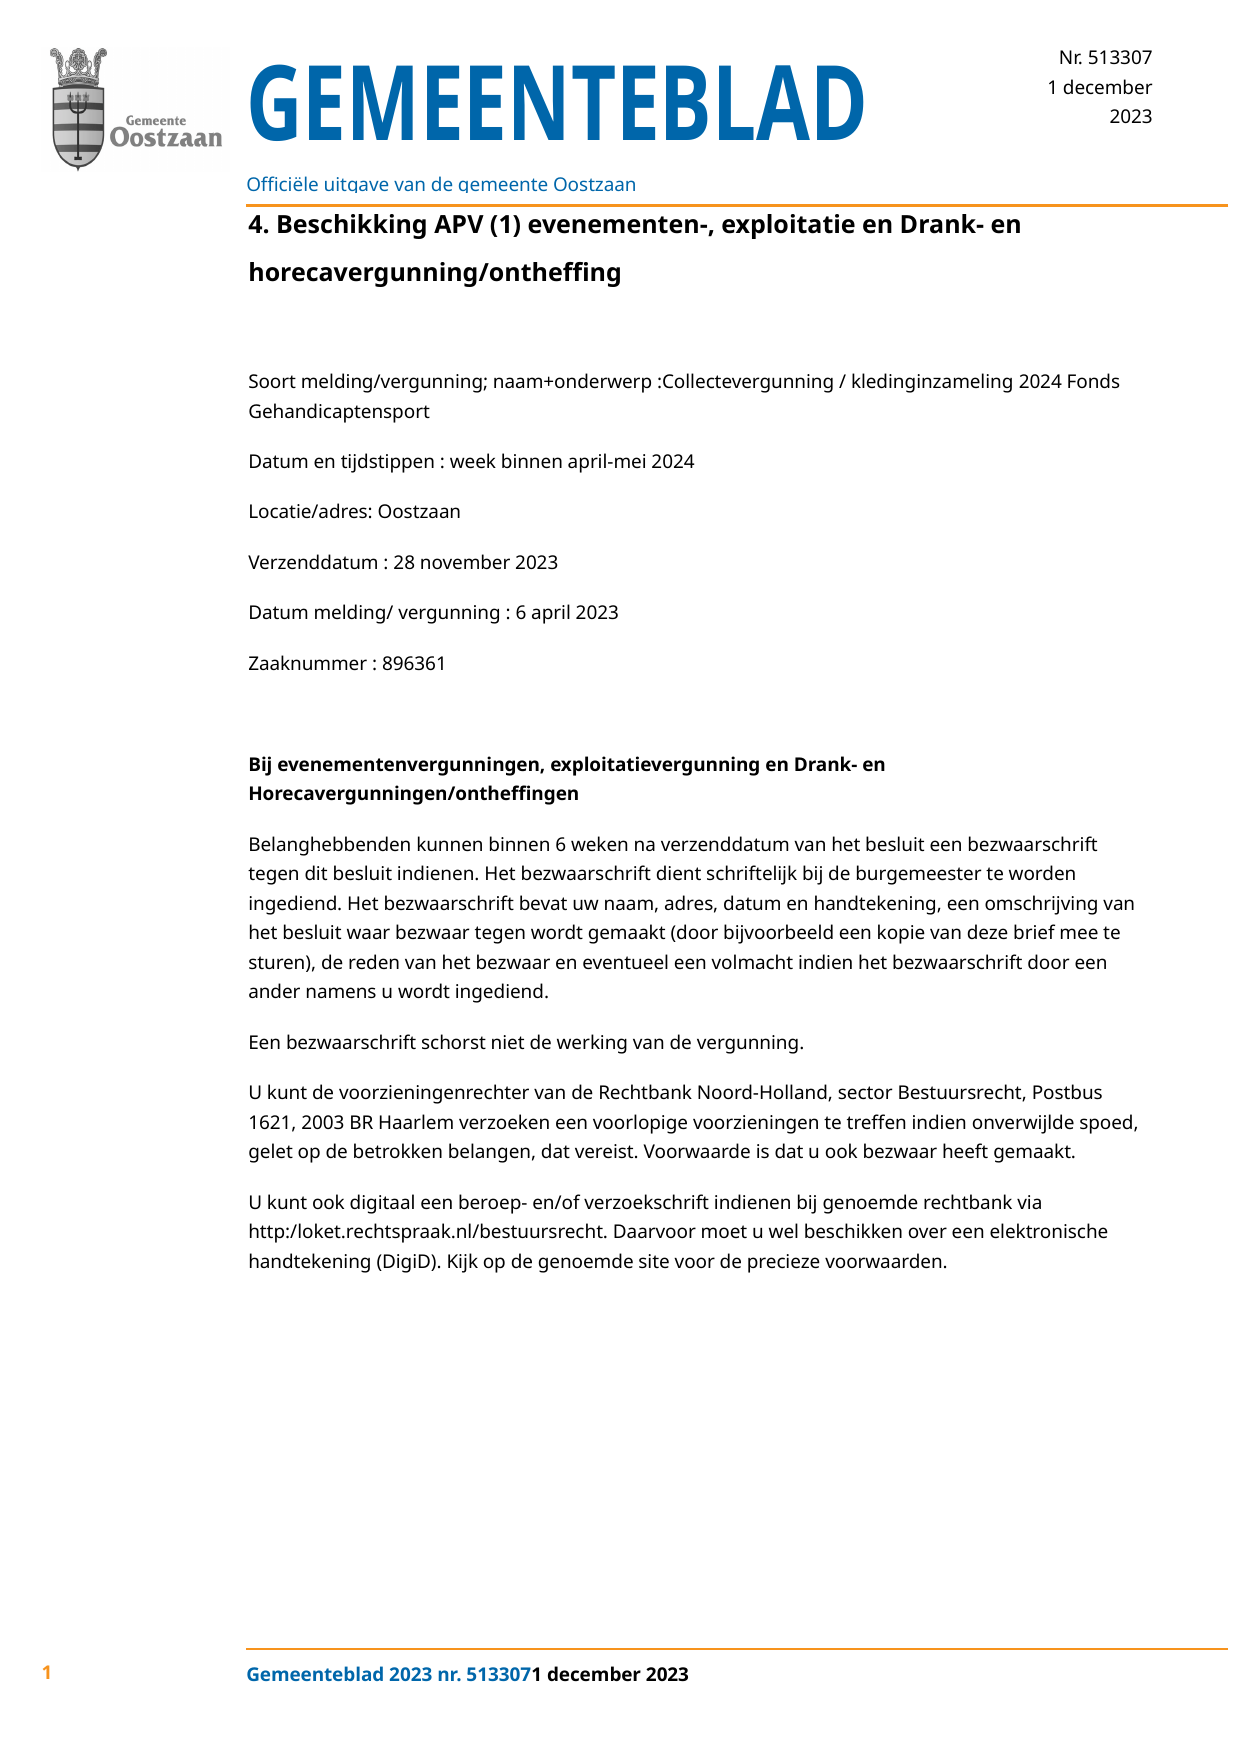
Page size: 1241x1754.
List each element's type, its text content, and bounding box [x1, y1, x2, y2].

text Zaaknummer : 896361 [248, 650, 1152, 676]
text Datum en tijdstippen : week binnen april-mei 2024 [248, 448, 1152, 474]
text Soort melding/vergunning; naam+onderwerp :Collectevergunning / kledinginzameling 2024 Fonds Gehandicaptensport [248, 368, 1152, 424]
picture [41, 47, 231, 172]
text Verzenddatum : 28 november 2023 [248, 549, 1152, 575]
text U kunt ook digitaal een beroep- en/of verzoekschrift indienen bij genoemde rechtbank via http:/loket.rechtspraak.nl/bestuursrecht. Daarvoor moet u wel beschikken over een elektronische handtekening (DigiD). Kijk op de genoemde site voor de precieze voorwaarden. [248, 1189, 1152, 1274]
text Bij evenementenvergunningen, exploitatievergunning en Drank- en Horecavergunningen/ontheffingen [248, 751, 1152, 806]
text Een bezwaarschrift schorst niet de werking van de vergunning. [248, 1029, 1152, 1055]
text U kunt de voorzieningenrechter van de Rechtbank Noord-Holland, sector Bestuursrecht, Postbus 1621, 2003 BR Haarlem verzoeken een voorlopige voorzieningen te treffen indien onverwijlde spoed, gelet op de betrokken belangen, dat vereist. Voorwaarde is dat u ook bezwaar heeft gemaakt. [248, 1079, 1152, 1164]
text Belanghebbenden kunnen binnen 6 weken na verzenddatum van het besluit een bezwaarschrift tegen dit besluit indienen. Het bezwaarschrift dient schriftelijk bij de burgemeester te worden ingediend. Het bezwaarschrift bevat uw naam, adres, datum en handtekening, een omschrijving van het besluit waar bezwaar tegen wordt gemaakt (door bijvoorbeeld een kopie van deze brief mee te sturen), de reden van het bezwaar en eventueel een volmacht indien het bezwaarschrift door een ander namens u wordt ingediend. [248, 831, 1152, 1004]
text Locatie/adres: Oostzaan [248, 499, 1152, 524]
text 4. Beschikking APV (1) evenementen-, exploitatie en Drank- en horecavergunning/ontheffing [248, 207, 1152, 288]
text Datum melding/ vergunning : 6 april 2023 [248, 599, 1152, 625]
